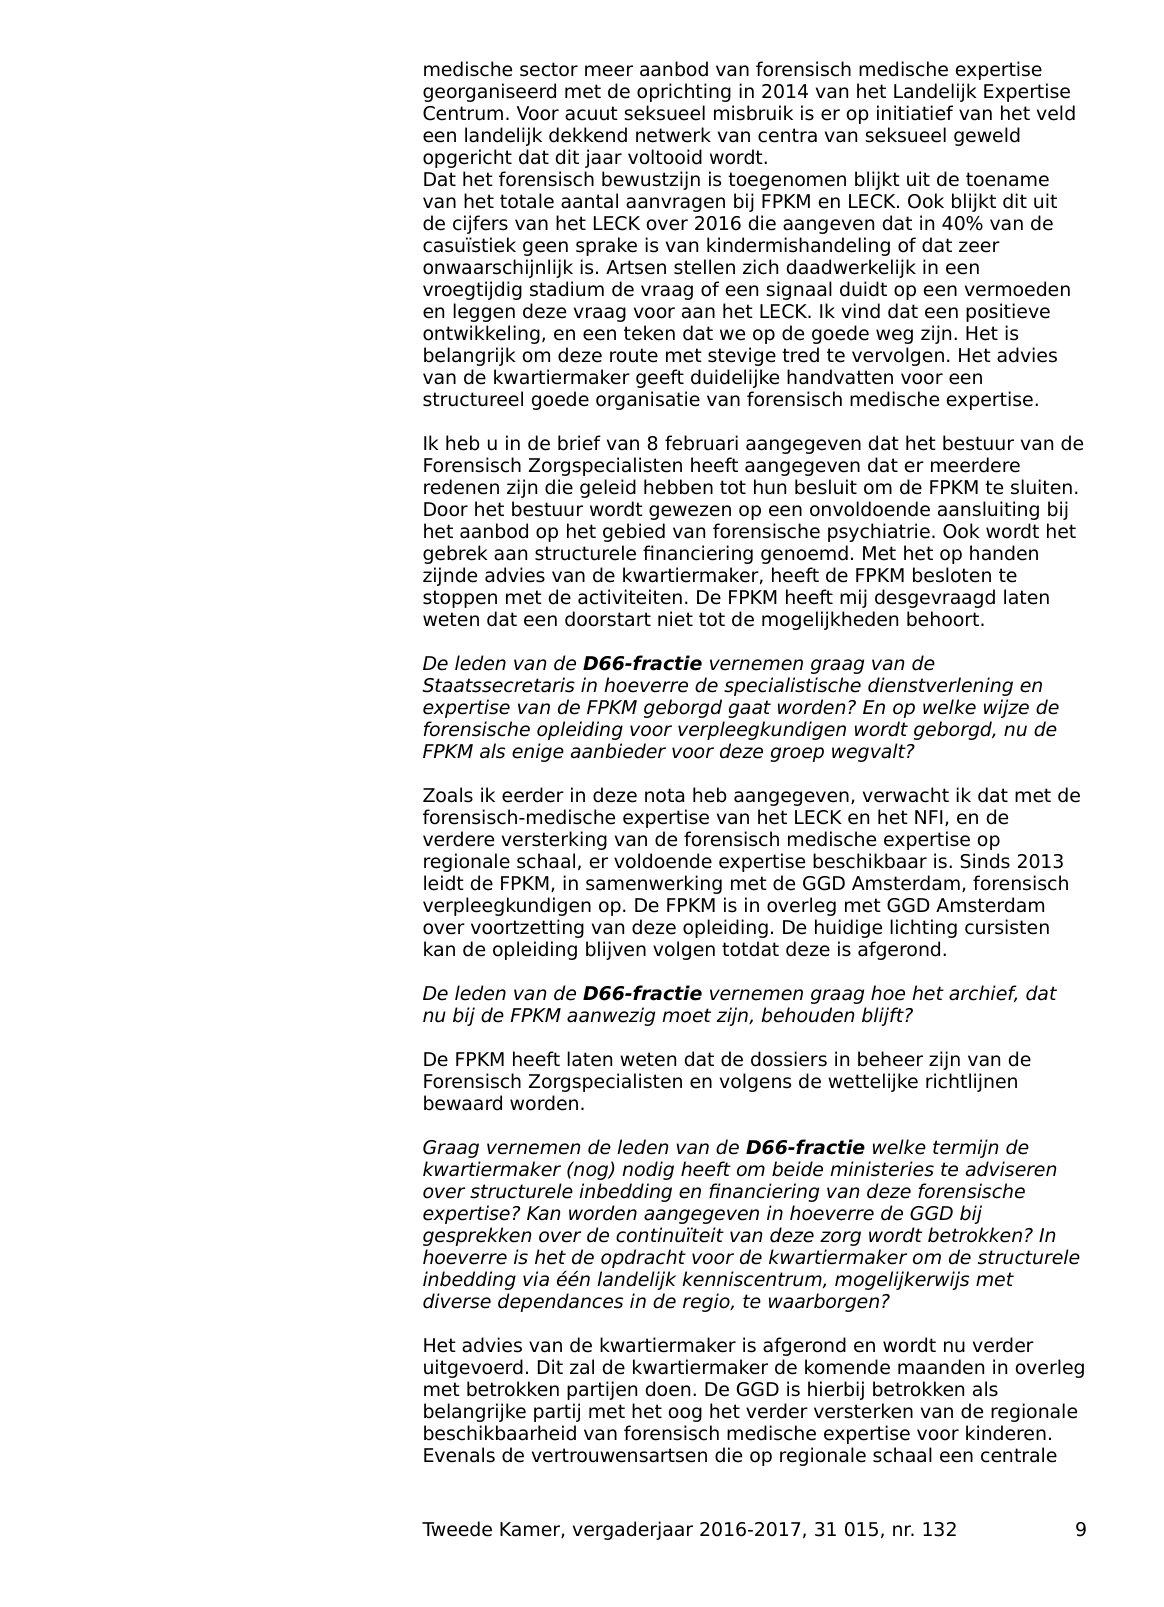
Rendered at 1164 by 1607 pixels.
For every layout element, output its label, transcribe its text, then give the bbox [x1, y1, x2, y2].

text De leden van de D66-fractie vernemen graag van de Staatssecretaris in hoeverre de specialistische dienstverlening en expertise van de FPKM geborgd gaat worden? En op welke wijze de forensische opleiding voor verpleegkundigen wordt geborgd, nu de FPKM als enige aanbieder voor deze groep wegvalt? [422, 653, 1087, 763]
text De FPKM heeft laten weten dat de dossiers in beheer zijn van de Forensisch Zorgspecialisten en volgens de wettelijke richtlijnen bewaard worden. [422, 1049, 1087, 1115]
text Het advies van de kwartiermaker is afgerond en wordt nu verder uitgevoerd. Dit zal de kwartiermaker de komende maanden in overleg met betrokken partijen doen. De GGD is hierbij betrokken als belangrijke partij met het oog het verder versterken van de regionale beschikbaarheid van forensisch medische expertise voor kinderen. Evenals de vertrouwensartsen die op regionale schaal een centrale [422, 1335, 1087, 1467]
text Graag vernemen de leden van de D66-fractie welke termijn de kwartiermaker (nog) nodig heeft om beide ministeries te adviseren over structurele inbedding en financiering van deze forensische expertise? Kan worden aangegeven in hoeverre de GGD bij gesprekken over de continuïteit van deze zorg wordt betrokken? In hoeverre is het de opdracht voor de kwartiermaker om de structurele inbedding via één landelijk kenniscentrum, mogelijkerwijs met diverse dependances in de regio, te waarborgen? [422, 1137, 1087, 1313]
text medische sector meer aanbod van forensisch medische expertise georganiseerd met de oprichting in 2014 van het Landelijk Expertise Centrum. Voor acuut seksueel misbruik is er op initiatief van het veld een landelijk dekkend netwerk van centra van seksueel geweld opgericht dat dit jaar voltooid wordt. [422, 59, 1087, 169]
text Ik heb u in de brief van 8 februari aangegeven dat het bestuur van de Forensisch Zorgspecialisten heeft aangegeven dat er meerdere redenen zijn die geleid hebben tot hun besluit om de FPKM te sluiten. Door het bestuur wordt gewezen op een onvoldoende aansluiting bij het aanbod op het gebied van forensische psychiatrie. Ook wordt het gebrek aan structurele financiering genoemd. Met het op handen zijnde advies van de kwartiermaker, heeft de FPKM besloten te stoppen met de activiteiten. De FPKM heeft mij desgevraagd laten weten dat een doorstart niet tot de mogelijkheden behoort. [422, 433, 1087, 631]
text Zoals ik eerder in deze nota heb aangegeven, verwacht ik dat met de forensisch-medische expertise van het LECK en het NFI, en de verdere versterking van de forensisch medische expertise op regionale schaal, er voldoende expertise beschikbaar is. Sinds 2013 leidt de FPKM, in samenwerking met de GGD Amsterdam, forensisch verpleegkundigen op. De FPKM is in overleg met GGD Amsterdam over voortzetting van deze opleiding. De huidige lichting cursisten kan de opleiding blijven volgen totdat deze is afgerond. [422, 785, 1087, 961]
text De leden van de D66-fractie vernemen graag hoe het archief, dat nu bij de FPKM aanwezig moet zijn, behouden blijft? [422, 983, 1087, 1027]
text Dat het forensisch bewustzijn is toegenomen blijkt uit de toename van het totale aantal aanvragen bij FPKM en LECK. Ook blijkt dit uit de cijfers van het LECK over 2016 die aangeven dat in 40% van de casuïstiek geen sprake is van kindermishandeling of dat zeer onwaarschijnlijk is. Artsen stellen zich daadwerkelijk in een vroegtijdig stadium de vraag of een signaal duidt op een vermoeden en leggen deze vraag voor aan het LECK. Ik vind dat een positieve ontwikkeling, en een teken dat we op de goede weg zijn. Het is belangrijk om deze route met stevige tred te vervolgen. Het advies van de kwartiermaker geeft duidelijke handvatten voor een structureel goede organisatie van forensisch medische expertise. [422, 169, 1087, 411]
